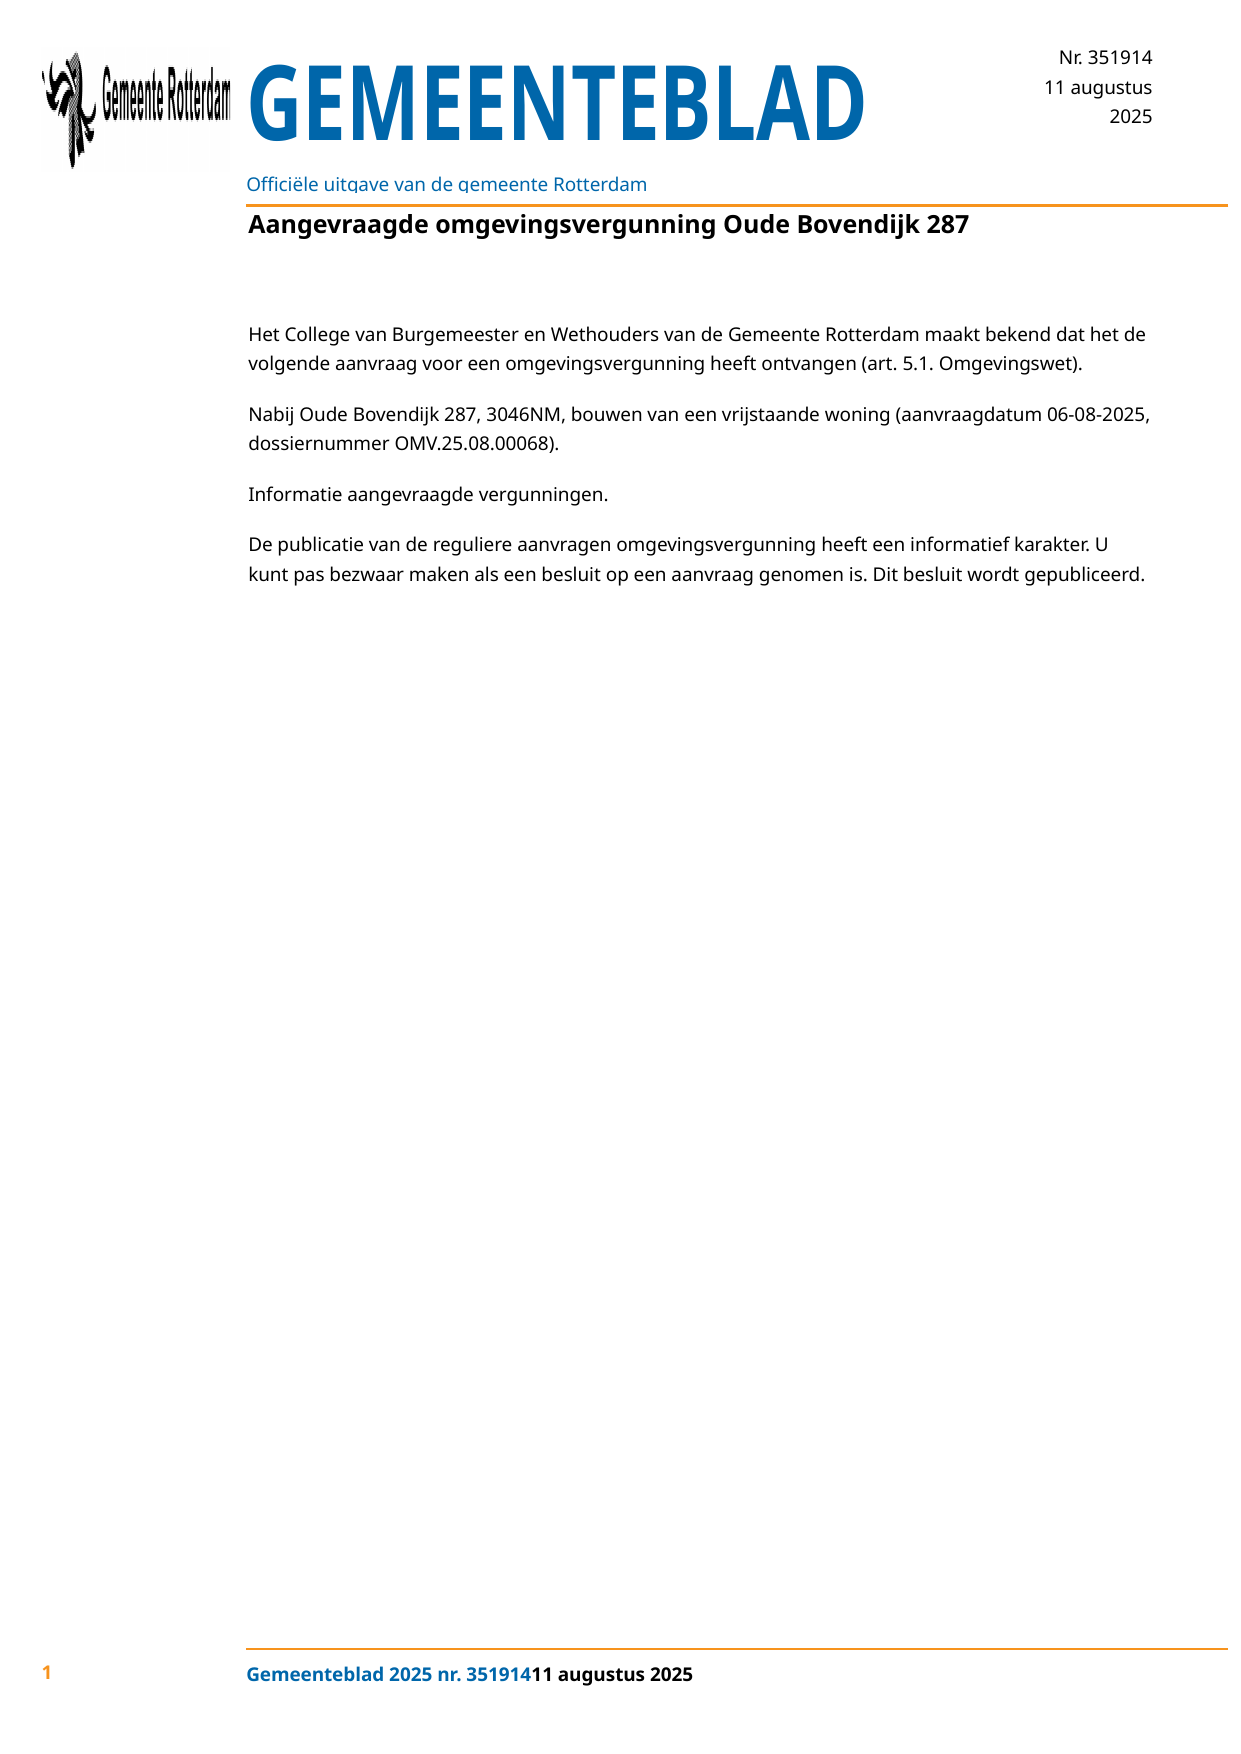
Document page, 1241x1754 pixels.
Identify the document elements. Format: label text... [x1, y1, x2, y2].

picture [41, 47, 231, 172]
text Het College van Burgemeester en Wethouders van de Gemeente Rotterdam maakt bekend dat het de volgende aanvraag voor een omgevingsvergunning heeft ontvangen (art. 5.1. Omgevingswet). [248, 321, 1152, 376]
text Nabij Oude Bovendijk 287, 3046NM, bouwen van een vrijstaande woning (aanvraagdatum 06-08-2025, dossiernummer OMV.25.08.00068). [248, 401, 1152, 456]
text Aangevraagde omgevingsvergunning Oude Bovendijk 287 [248, 207, 1152, 241]
text De publicatie van de reguliere aanvragen omgevingsvergunning heeft een informatief karakter. U kunt pas bezwaar maken als een besluit op een aanvraag genomen is. Dit besluit wordt gepubliceerd. [248, 531, 1152, 586]
text Informatie aangevraagde vergunningen. [248, 481, 1152, 506]
